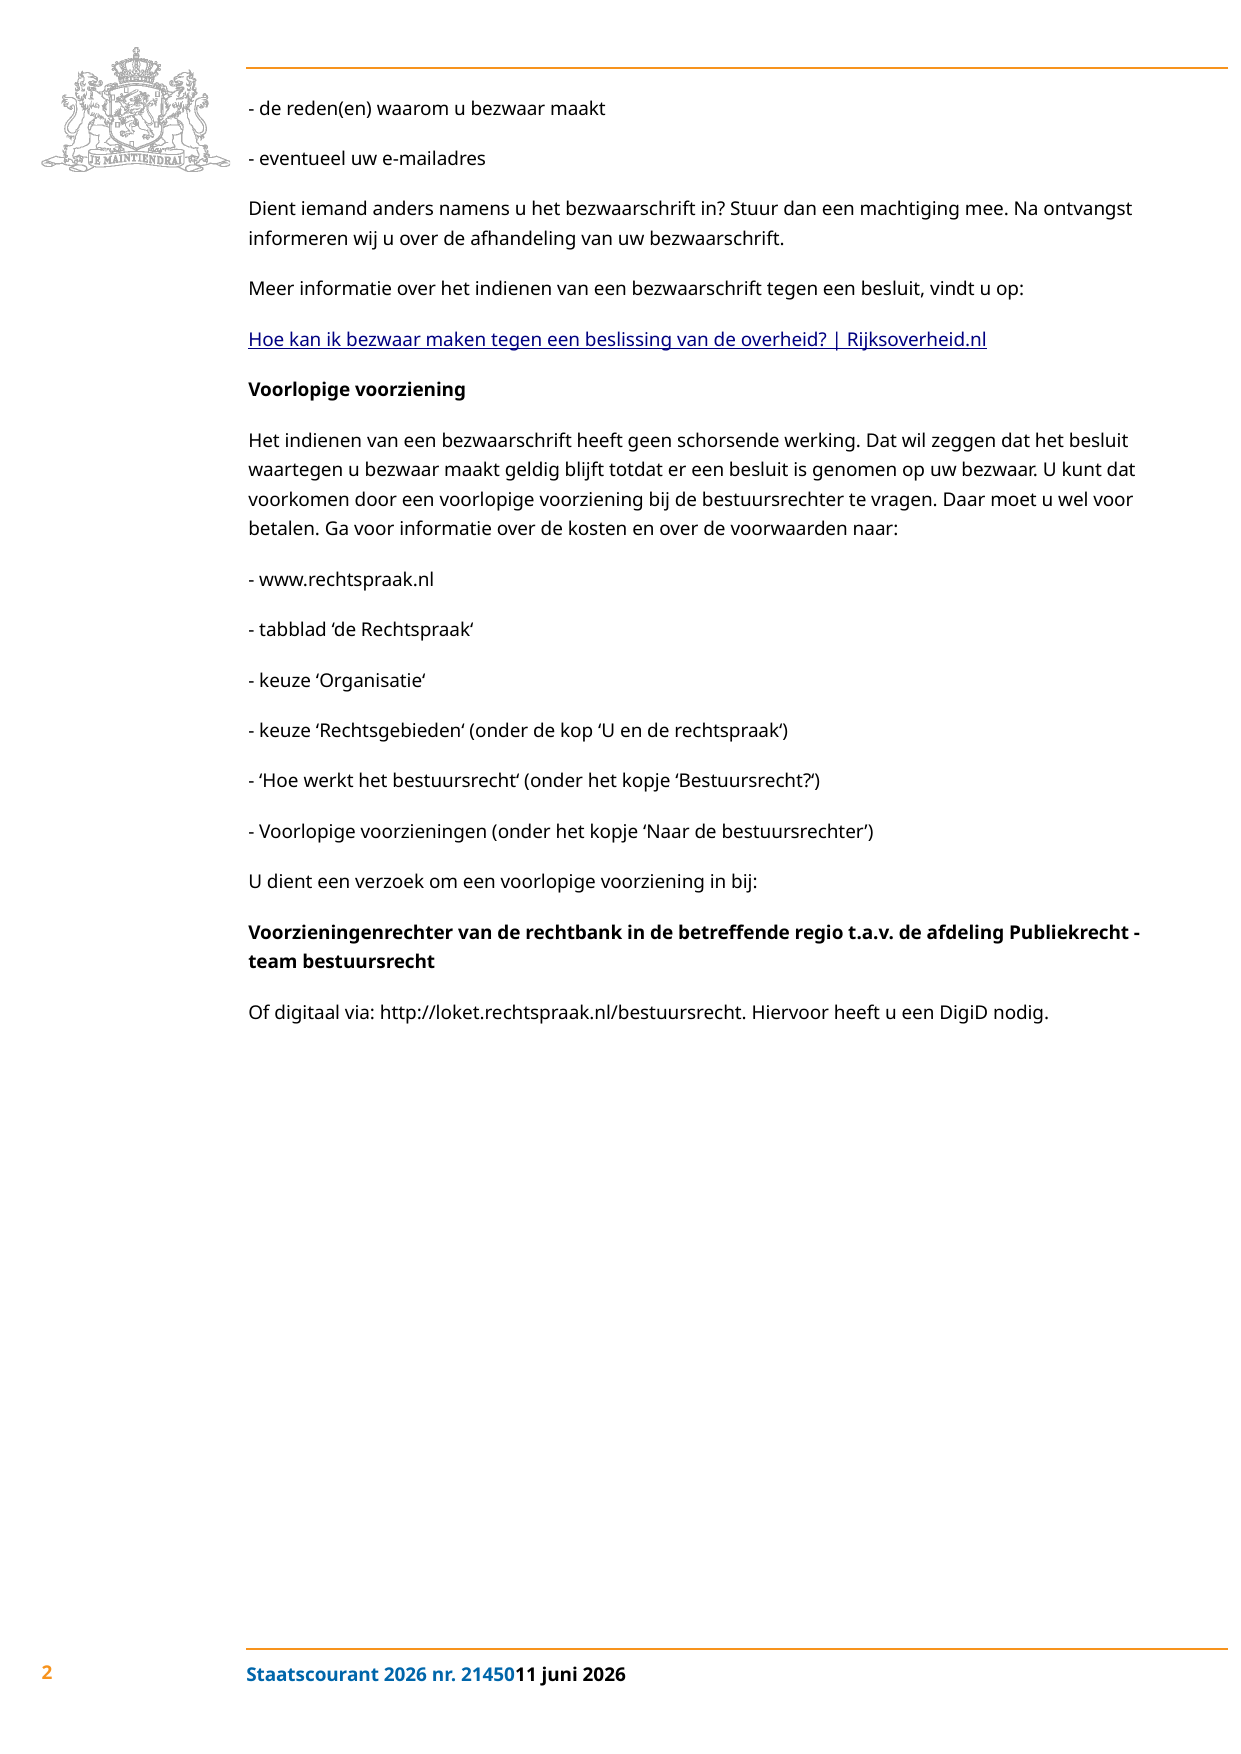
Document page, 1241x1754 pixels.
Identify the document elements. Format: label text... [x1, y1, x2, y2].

picture [41, 47, 231, 172]
text - keuze ‘Organisatie‘ [248, 667, 1152, 693]
text - ‘Hoe werkt het bestuursrecht‘ (onder het kopje ‘Bestuursrecht?‘) [248, 768, 1152, 793]
text Meer informatie over het indienen van een bezwaarschrift tegen een besluit, vindt u op: [248, 276, 1152, 301]
text - Voorlopige voorzieningen (onder het kopje ‘Naar de bestuursrechter’) [248, 818, 1152, 844]
text - keuze ‘Rechtsgebieden‘ (onder de kop ‘U en de rechtspraak‘) [248, 717, 1152, 743]
text Hoe kan ik bezwaar maken tegen een beslissing van de overheid? | Rijksoverheid.nl [248, 326, 1152, 352]
text Of digitaal via: http://loket.rechtspraak.nl/bestuursrecht. Hiervoor heeft u een DigiD nodig. [248, 999, 1152, 1025]
text U dient een verzoek om een voorlopige voorziening in bij: [248, 868, 1152, 894]
text Voorlopige voorziening [248, 376, 1152, 402]
text Voorzieningenrechter van de rechtbank in de betreffende regio t.a.v. de afdeling Publiekrecht - team bestuursrecht [248, 919, 1152, 974]
text - tabblad ‘de Rechtspraak‘ [248, 616, 1152, 642]
text Het indienen van een bezwaarschrift heeft geen schorsende werking. Dat wil zeggen dat het besluit waartegen u bezwaar maakt geldig blijft totdat er een besluit is genomen op uw bezwaar. U kunt dat voorkomen door een voorlopige voorziening bij de bestuursrechter te vragen. Daar moet u wel voor betalen. Ga voor informatie over de kosten en over de voorwaarden naar: [248, 427, 1152, 541]
text - eventueel uw e-mailadres [248, 145, 1152, 171]
text - de reden(en) waarom u bezwaar maakt [248, 95, 1152, 121]
text Dient iemand anders namens u het bezwaarschrift in? Stuur dan een machtiging mee. Na ontvangst informeren wij u over de afhandeling van uw bezwaarschrift. [248, 196, 1152, 251]
text - www.rechtspraak.nl [248, 566, 1152, 592]
